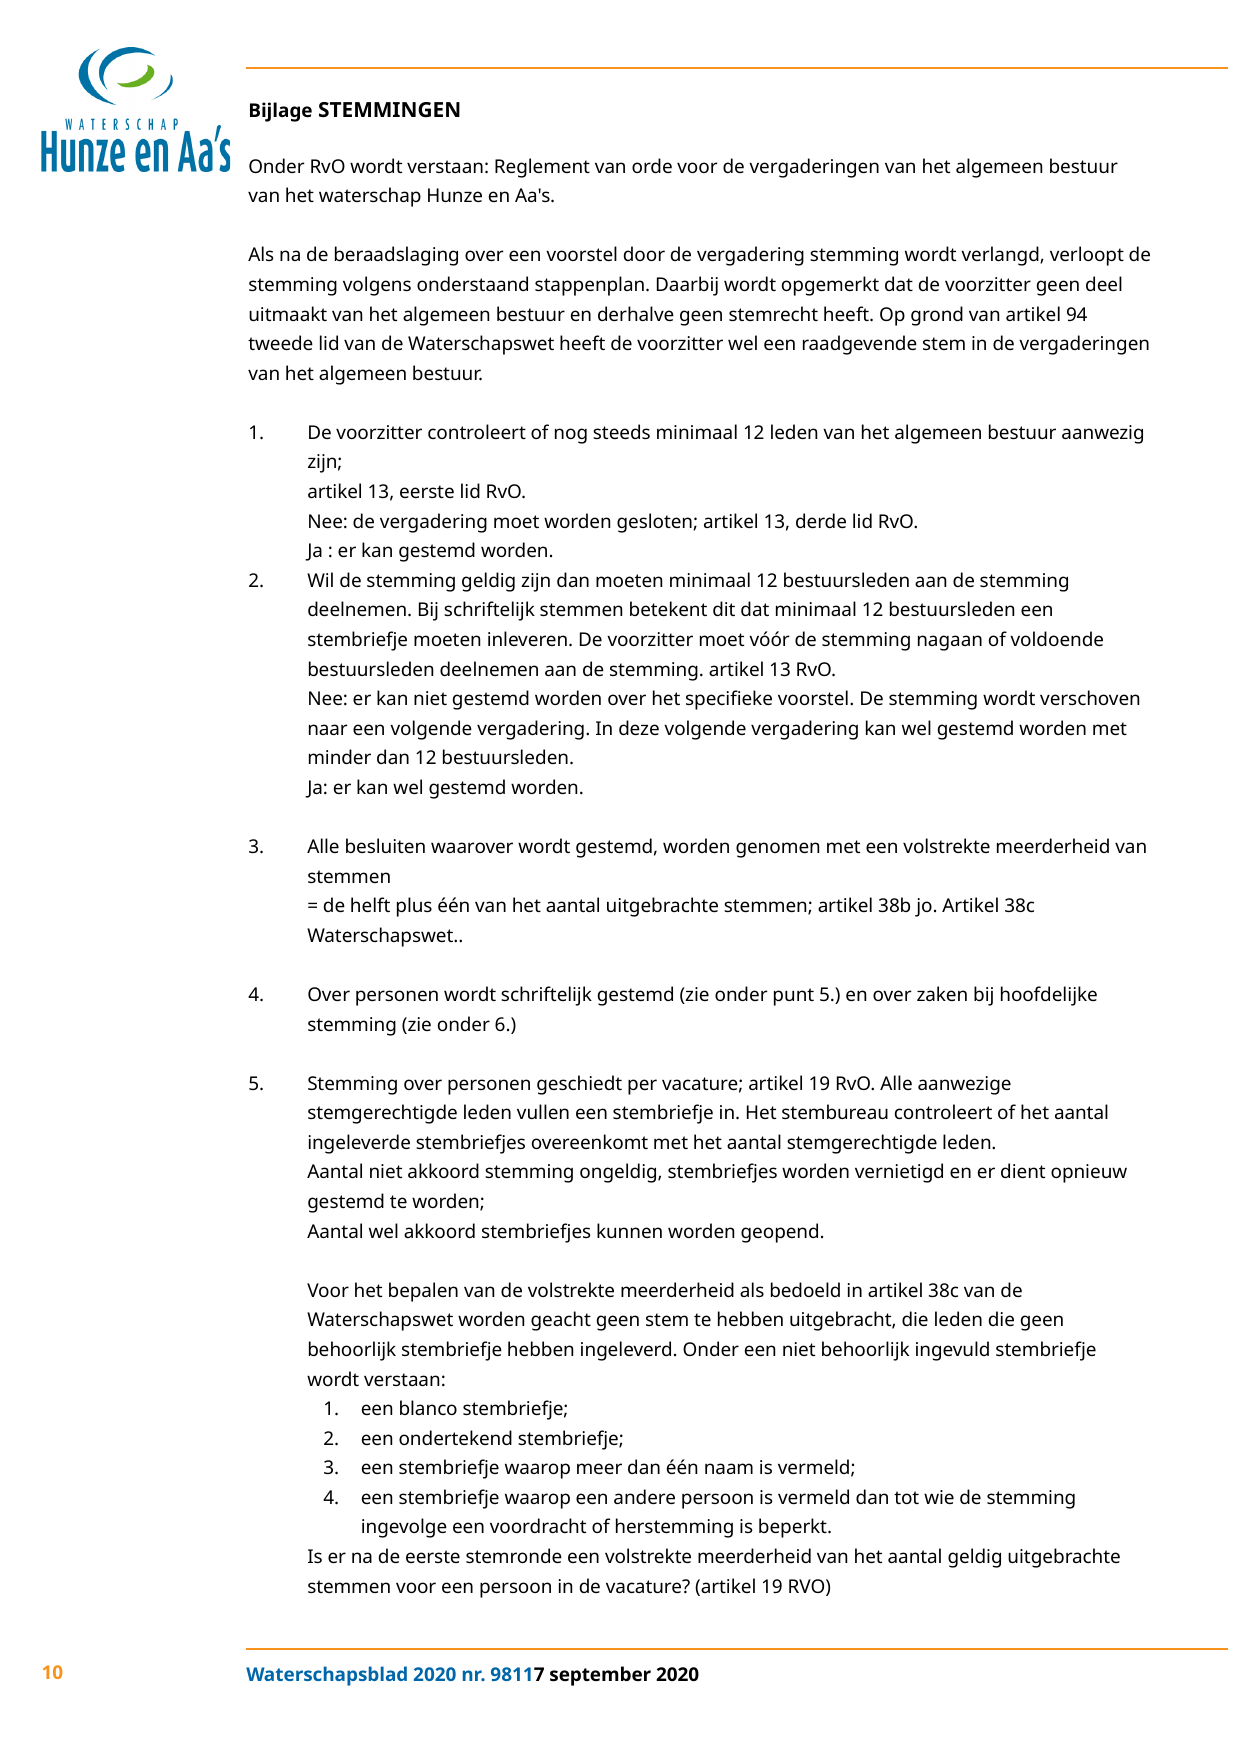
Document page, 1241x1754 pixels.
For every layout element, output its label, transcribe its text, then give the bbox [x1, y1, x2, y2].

list Aantal wel akkoord stembriefjes kunnen worden geopend. [248, 1218, 1152, 1244]
list Alle besluiten waarover wordt gestemd, worden genomen met een volstrekte meerderheid van stemmen [248, 833, 1152, 889]
list = de helft plus één van het aantal uitgebrachte stemmen; artikel 38b jo. Artikel 38c Waterschapswet.. [248, 892, 1152, 948]
list een stembriefje waarop meer dan één naam is vermeld; [323, 1454, 1152, 1480]
list een blanco stembriefje; [323, 1395, 1152, 1421]
picture [41, 47, 231, 172]
list Stemming over personen geschiedt per vacature; artikel 19 RvO. Alle aanwezige stemgerechtigde leden vullen een stembriefje in. Het stembureau controleert of het aantal ingeleverde stembriefjes overeenkomt met het aantal stemgerechtigde leden. [248, 1070, 1152, 1155]
picture [183, 163, 191, 172]
list De voorzitter controleert of nog steeds minimaal 12 leden van het algemeen bestuur aanwezig zijn; [248, 419, 1152, 474]
list Voor het bepalen van de volstrekte meerderheid als bedoeld in artikel 38c van de Waterschapswet worden geacht geen stem te hebben uitgebracht, die leden die geen behoorlijk stembriefje hebben ingeleverd. Onder een niet behoorlijk ingevuld stembriefje wordt verstaan: [248, 1277, 1152, 1392]
picture [47, 154, 51, 172]
list Nee: er kan niet gestemd worden over het specifieke voorstel. De stemming wordt verschoven naar een volgende vergadering. In deze volgende vergadering kan wel gestemd worden met minder dan 12 bestuursleden. [248, 685, 1152, 770]
list Ja: er kan wel gestemd worden. [248, 774, 1152, 800]
list Is er na de eerste stemronde een volstrekte meerderheid van het aantal geldig uitgebrachte stemmen voor een persoon in de vacature? (artikel 19 RVO) [248, 1543, 1152, 1599]
text Als na de beraadslaging over een voorstel door de vergadering stemming wordt verlangd, verloopt de stemming volgens onderstaand stappenplan. Daarbij wordt opgemerkt dat de voorzitter geen deel uitmaakt van het algemeen bestuur en derhalve geen stemrecht heeft. Op grond van artikel 94 tweede lid van de Waterschapswet heeft de voorzitter wel een raadgevende stem in de vergaderingen van het algemeen bestuur. [248, 242, 1152, 386]
list een ondertekend stembriefje; [323, 1425, 1152, 1451]
list Ja : er kan gestemd worden. [248, 537, 1152, 563]
list Aantal niet akkoord stemming ongeldig, stembriefjes worden vernietigd en er dient opnieuw gestemd te worden; [248, 1159, 1152, 1214]
list artikel 13, eerste lid RvO. [248, 478, 1152, 504]
picture [226, 145, 231, 156]
list Wil de stemming geldig zijn dan moeten minimaal 12 bestuursleden aan de stemming deelnemen. Bij schriftelijk stemmen betekent dit dat minimaal 12 bestuursleden een stembriefje moeten inleveren. De voorzitter moet vóór de stemming nagaan of voldoende bestuursleden deelnemen aan de stemming. artikel 13 RvO. [248, 567, 1152, 682]
text Onder RvO wordt verstaan: Reglement van orde voor de vergaderingen van het algemeen bestuur van het waterschap Hunze en Aa's. [248, 153, 1152, 208]
list Nee: de vergadering moet worden gesloten; artikel 13, derde lid RvO. [248, 508, 1152, 534]
list Over personen wordt schriftelijk gestemd (zie onder punt 5.) en over zaken bij hoofdelijke stemming (zie onder 6.) [248, 981, 1152, 1037]
list een stembriefje waarop een andere persoon is vermeld dan tot wie de stemming ingevolge een voordracht of herstemming is beperkt. [323, 1484, 1152, 1539]
text Bijlage STEMMINGEN [248, 95, 1152, 123]
